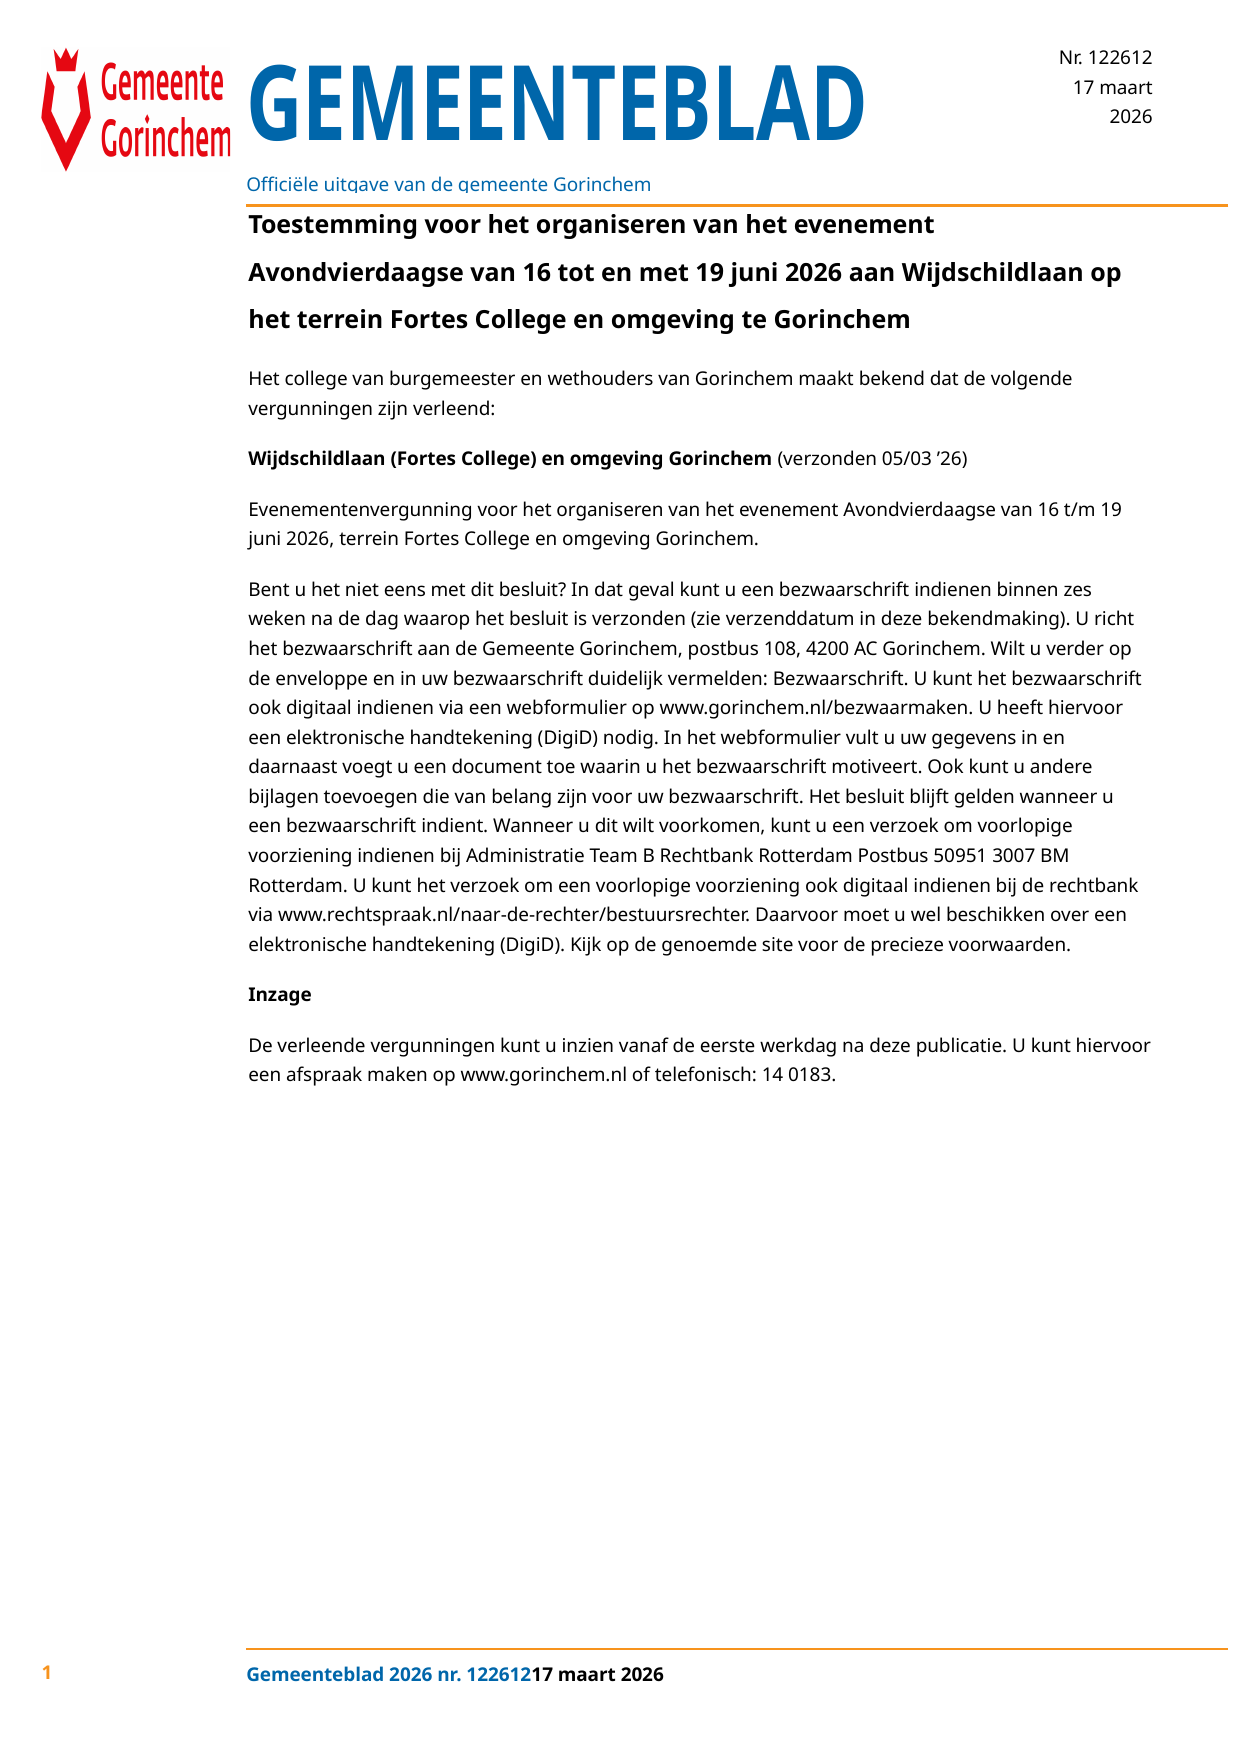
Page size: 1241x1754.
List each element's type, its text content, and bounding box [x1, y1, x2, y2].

text Toestemming voor het organiseren van het evenement Avondvierdaagse van 16 tot en met 19 juni 2026 aan Wijdschildlaan op het terrein Fortes College en omgeving te Gorinchem [248, 207, 1152, 336]
text Het college van burgemeester en wethouders van Gorinchem maakt bekend dat de volgende vergunningen zijn verleend: [248, 366, 1152, 421]
text Inzage [248, 981, 1152, 1007]
picture [41, 47, 231, 172]
text Evenementenvergunning voor het organiseren van het evenement Avondvierdaagse van 16 t/m 19 juni 2026, terrein Fortes College en omgeving Gorinchem. [248, 496, 1152, 551]
text Bent u het niet eens met dit besluit? In dat geval kunt u een bezwaarschrift indienen binnen zes weken na de dag waarop het besluit is verzonden (zie verzenddatum in deze bekendmaking). U richt het bezwaarschrift aan de Gemeente Gorinchem, postbus 108, 4200 AC Gorinchem. Wilt u verder op de enveloppe en in uw bezwaarschrift duidelijk vermelden: Bezwaarschrift. U kunt het bezwaarschrift ook digitaal indienen via een webformulier op www.gorinchem.nl/bezwaarmaken. U heeft hiervoor een elektronische handtekening (DigiD) nodig. In het webformulier vult u uw gegevens in en daarnaast voegt u een document toe waarin u het bezwaarschrift motiveert. Ook kunt u andere bijlagen toevoegen die van belang zijn voor uw bezwaarschrift. Het besluit blijft gelden wanneer u een bezwaarschrift indient. Wanneer u dit wilt voorkomen, kunt u een verzoek om voorlopige voorziening indienen bij Administratie Team B Rechtbank Rotterdam Postbus 50951 3007 BM Rotterdam. U kunt het verzoek om een voorlopige voorziening ook digitaal indienen bij de rechtbank via www.rechtspraak.nl/naar-de-rechter/bestuursrechter. Daarvoor moet u wel beschikken over een elektronische handtekening (DigiD). Kijk op de genoemde site voor de precieze voorwaarden. [248, 576, 1152, 957]
text Wijdschildlaan (Fortes College) en omgeving Gorinchem (verzonden 05/03 ’26) [248, 446, 1152, 471]
text De verleende vergunningen kunt u inzien vanaf de eerste werkdag na deze publicatie. U kunt hiervoor een afspraak maken op www.gorinchem.nl of telefonisch: 14 0183. [248, 1032, 1152, 1087]
